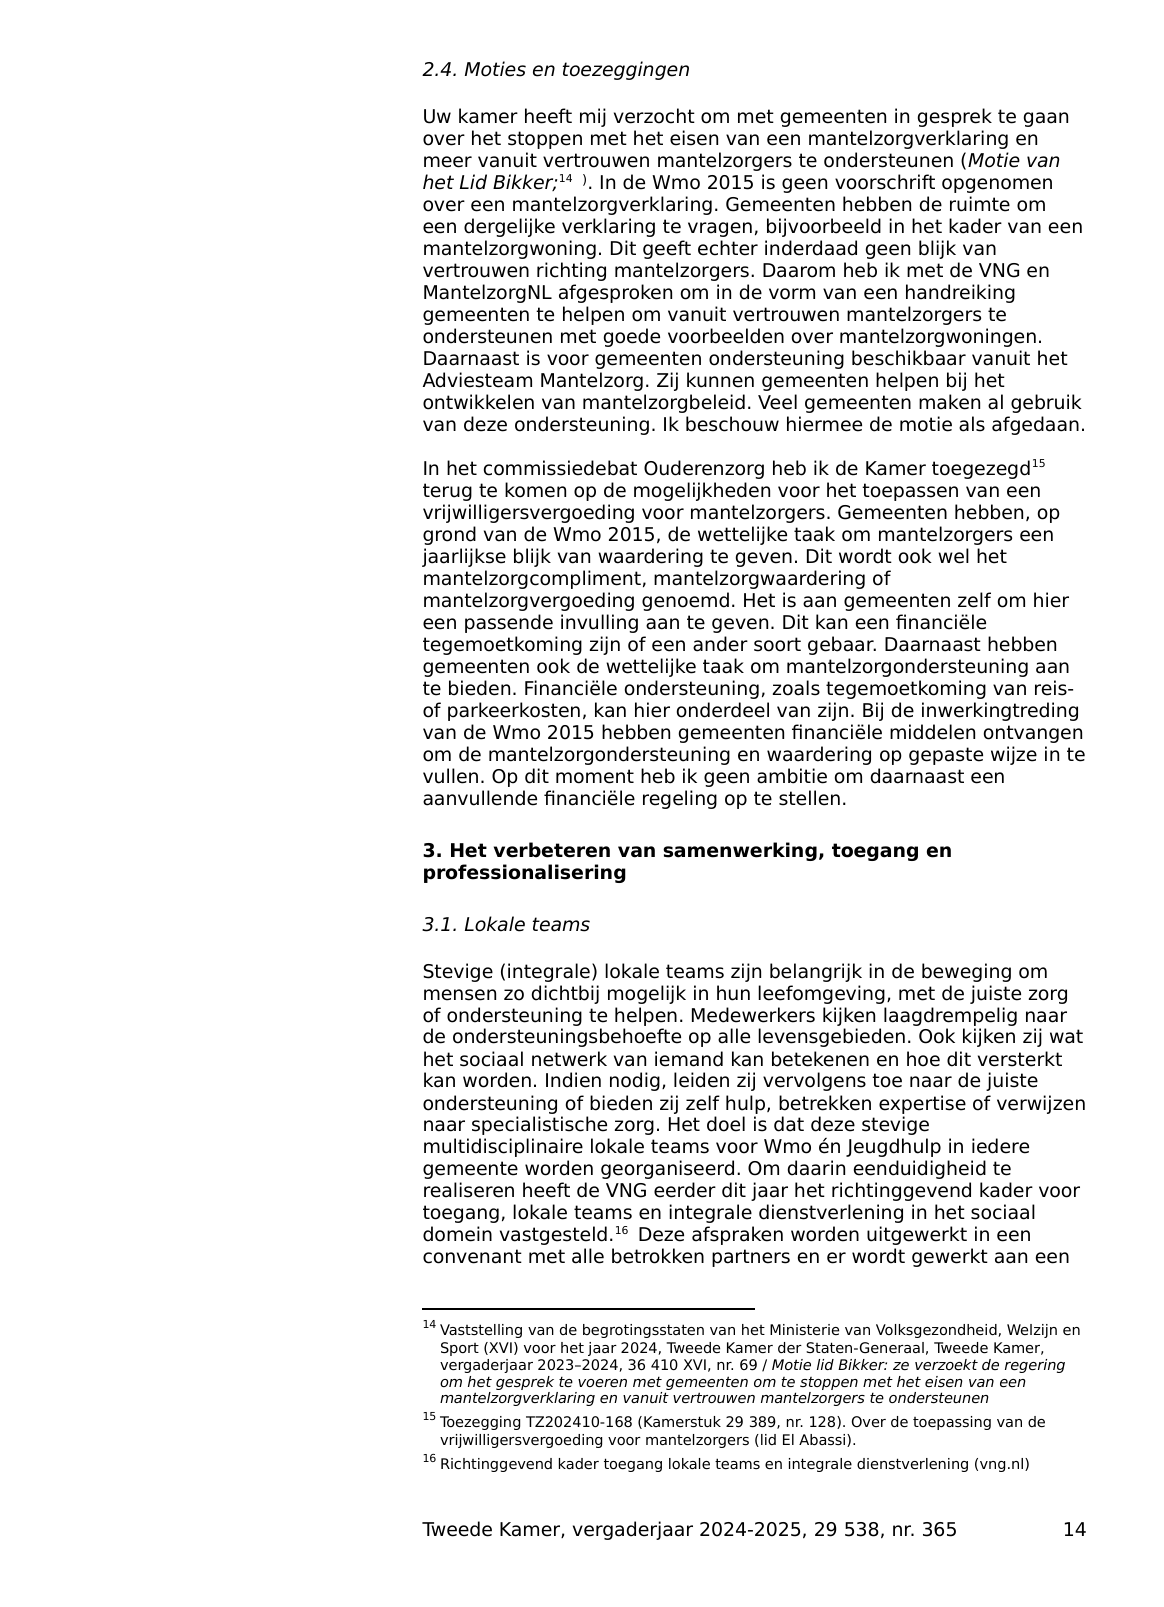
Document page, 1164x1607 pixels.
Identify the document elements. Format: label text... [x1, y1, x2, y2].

subtitle 3. Het verbeteren van samenwerking, toegang en professionalisering [422, 839, 1087, 883]
text Richtinggevend kader toegang lokale teams en integrale dienstverlening (vng.nl) [422, 1452, 1087, 1474]
subtitle 3.1. Lokale teams [422, 913, 1087, 936]
text In het commissiedebat Ouderenzorg heb ik de Kamer toegezegd terug te komen op de mogelijkheden voor het toepassen van een vrijwilligersvergoeding voor mantelzorgers. Gemeenten hebben, op grond van de Wmo 2015, de wettelijke taak om mantelzorgers een jaarlijkse blijk van waardering te geven. Dit wordt ook wel het mantelzorgcompliment, mantelzorgwaardering of mantelzorgvergoeding genoemd. Het is aan gemeenten zelf om hier een passende invulling aan te geven. Dit kan een financiële tegemoetkoming zijn of een ander soort gebaar. Daarnaast hebben gemeenten ook de wettelijke taak om mantelzorgondersteuning aan te bieden. Financiële ondersteuning, zoals tegemoetkoming van reis- of parkeerkosten, kan hier onderdeel van zijn. Bij de inwerkingtreding van de Wmo 2015 hebben gemeenten financiële middelen ontvangen om de mantelzorgondersteuning en waardering op gepaste wijze in te vullen. Op dit moment heb ik geen ambitie om daarnaast een aanvullende financiële regeling op te stellen. [422, 458, 1087, 809]
subtitle 2.4. Moties en toezeggingen [422, 59, 1087, 81]
text Uw kamer heeft mij verzocht om met gemeenten in gesprek te gaan over het stoppen met het eisen van een mantelzorgverklaring en meer vanuit vertrouwen mantelzorgers te ondersteunen (Motie van het Lid Bikker; ). In de Wmo 2015 is geen voorschrift opgenomen over een mantelzorgverklaring. Gemeenten hebben de ruimte om een dergelijke verklaring te vragen, bijvoorbeeld in het kader van een mantelzorgwoning. Dit geeft echter inderdaad geen blijk van vertrouwen richting mantelzorgers. Daarom heb ik met de VNG en MantelzorgNL afgesproken om in de vorm van een handreiking gemeenten te helpen om vanuit vertrouwen mantelzorgers te ondersteunen met goede voorbeelden over mantelzorgwoningen. Daarnaast is voor gemeenten ondersteuning beschikbaar vanuit het Adviesteam Mantelzorg. Zij kunnen gemeenten helpen bij het ontwikkelen van mantelzorgbeleid. Veel gemeenten maken al gebruik van deze ondersteuning. Ik beschouw hiermee de motie als afgedaan. [422, 106, 1087, 436]
text Stevige (integrale) lokale teams zijn belangrijk in de beweging om mensen zo dichtbij mogelijk in hun leefomgeving, met de juiste zorg of ondersteuning te helpen. Medewerkers kijken laagdrempelig naar de ondersteuningsbehoefte op alle levensgebieden. Ook kijken zij wat het sociaal netwerk van iemand kan betekenen en hoe dit versterkt kan worden. Indien nodig, leiden zij vervolgens toe naar de juiste ondersteuning of bieden zij zelf hulp, betrekken expertise of verwijzen naar specialistische zorg. Het doel is dat deze stevige multidisciplinaire lokale teams voor Wmo én Jeugdhulp in iedere gemeente worden georganiseerd. Om daarin eenduidigheid te realiseren heeft de VNG eerder dit jaar het richtinggevend kader voor toegang, lokale teams en integrale dienstverlening in het sociaal domein vastgesteld. Deze afspraken worden uitgewerkt in een convenant met alle betrokken partners en er wordt gewerkt aan een [422, 961, 1087, 1268]
text Vaststelling van de begrotingsstaten van het Ministerie van Volksgezondheid, Welzijn en Sport (XVI) voor het jaar 2024, Tweede Kamer der Staten-Generaal, Tweede Kamer, vergaderjaar 2023–2024, 36 410 XVI, nr. 69 / Motie lid Bikker: ze verzoekt de regering om het gesprek te voeren met gemeenten om te stoppen met het eisen van een mantelzorgverklaring en vanuit vertrouwen mantelzorgers te ondersteunen [422, 1318, 1087, 1407]
text Toezegging TZ202410-168 (Kamerstuk 29 389, nr. 128). Over de toepassing van de vrijwilligersvergoeding voor mantelzorgers (lid El Abassi). [422, 1410, 1087, 1449]
